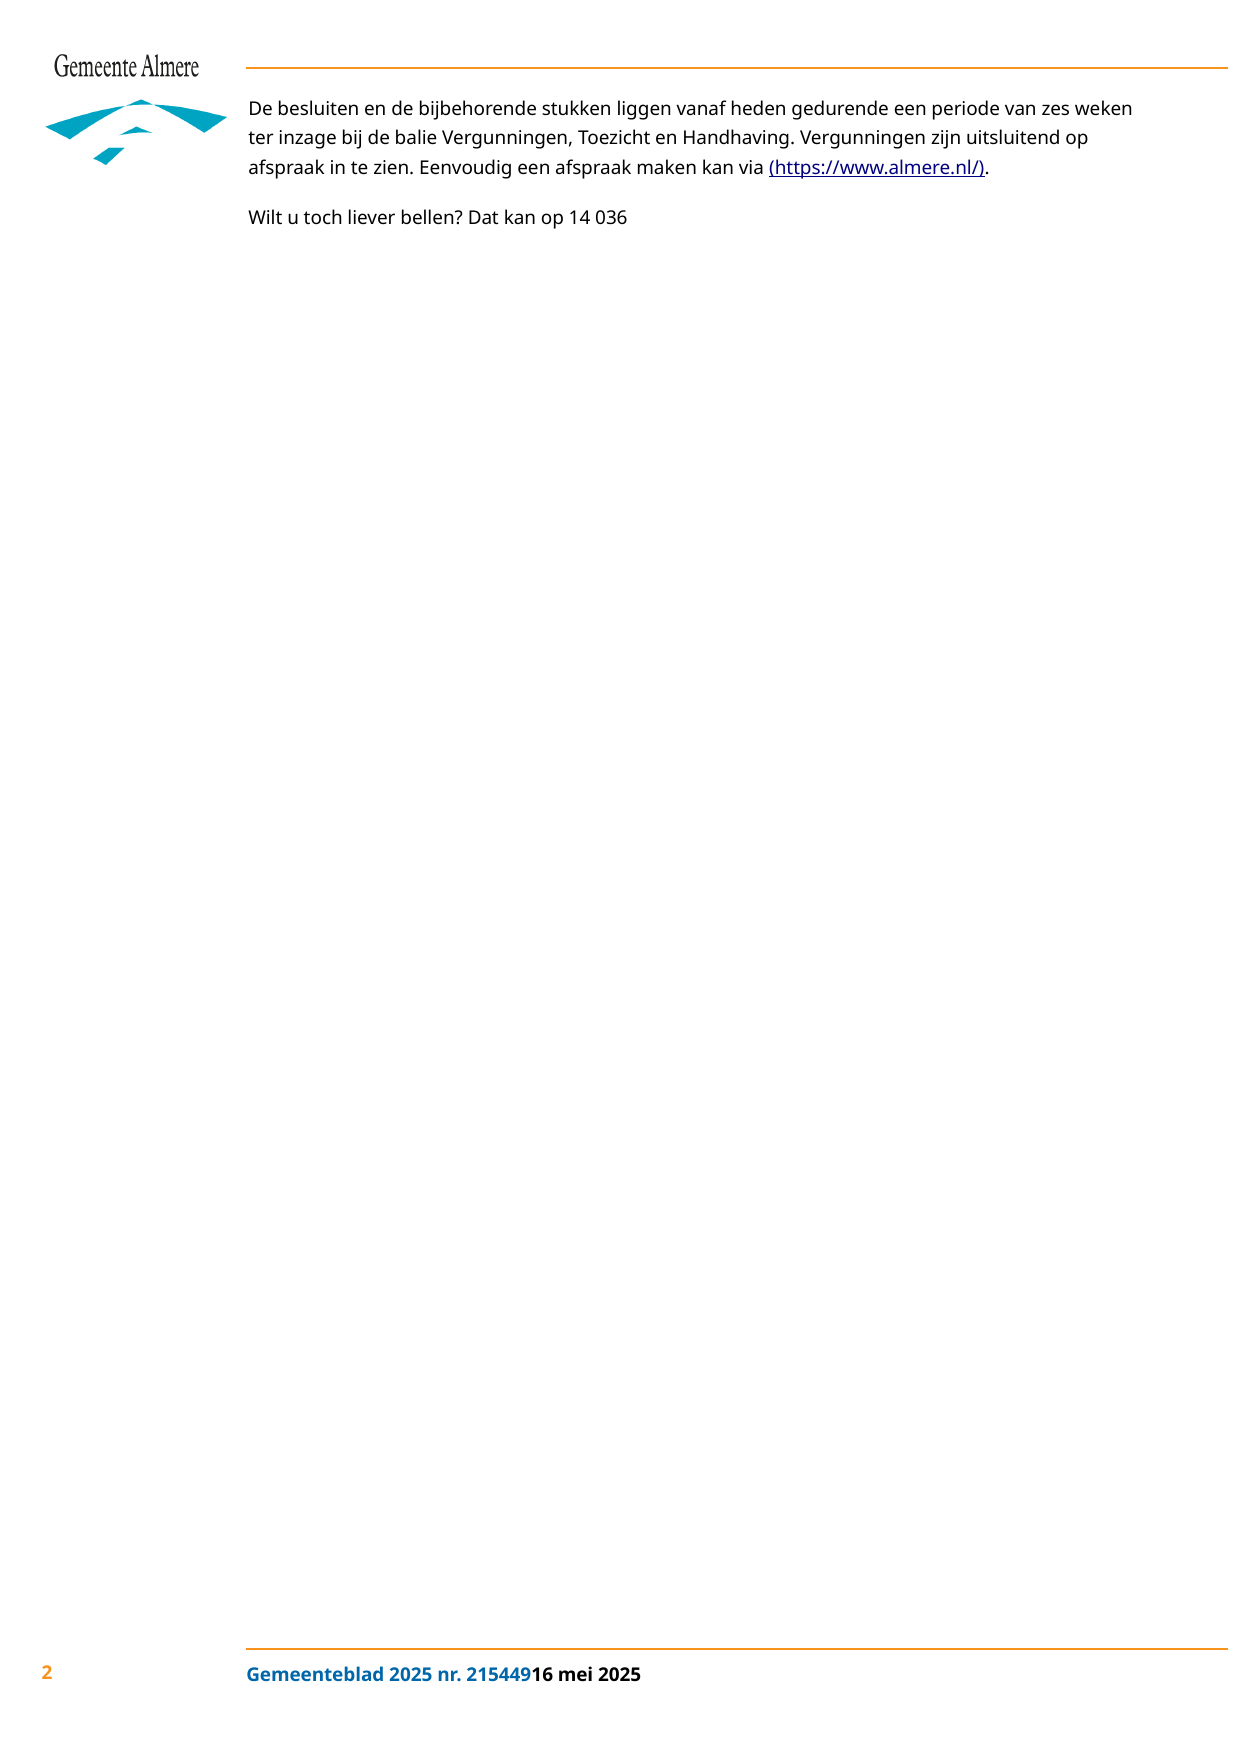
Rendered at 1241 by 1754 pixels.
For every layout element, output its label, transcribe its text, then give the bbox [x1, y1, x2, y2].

text Wilt u toch liever bellen? Dat kan op 14 036 [248, 204, 1152, 230]
text De besluiten en de bijbehorende stukken liggen vanaf heden gedurende een periode van zes weken ter inzage bij de balie Vergunningen, Toezicht en Handhaving. Vergunningen zijn uitsluitend op afspraak in te zien. Eenvoudig een afspraak maken kan via (https://www.almere.nl/). [248, 95, 1152, 180]
picture [41, 47, 231, 172]
